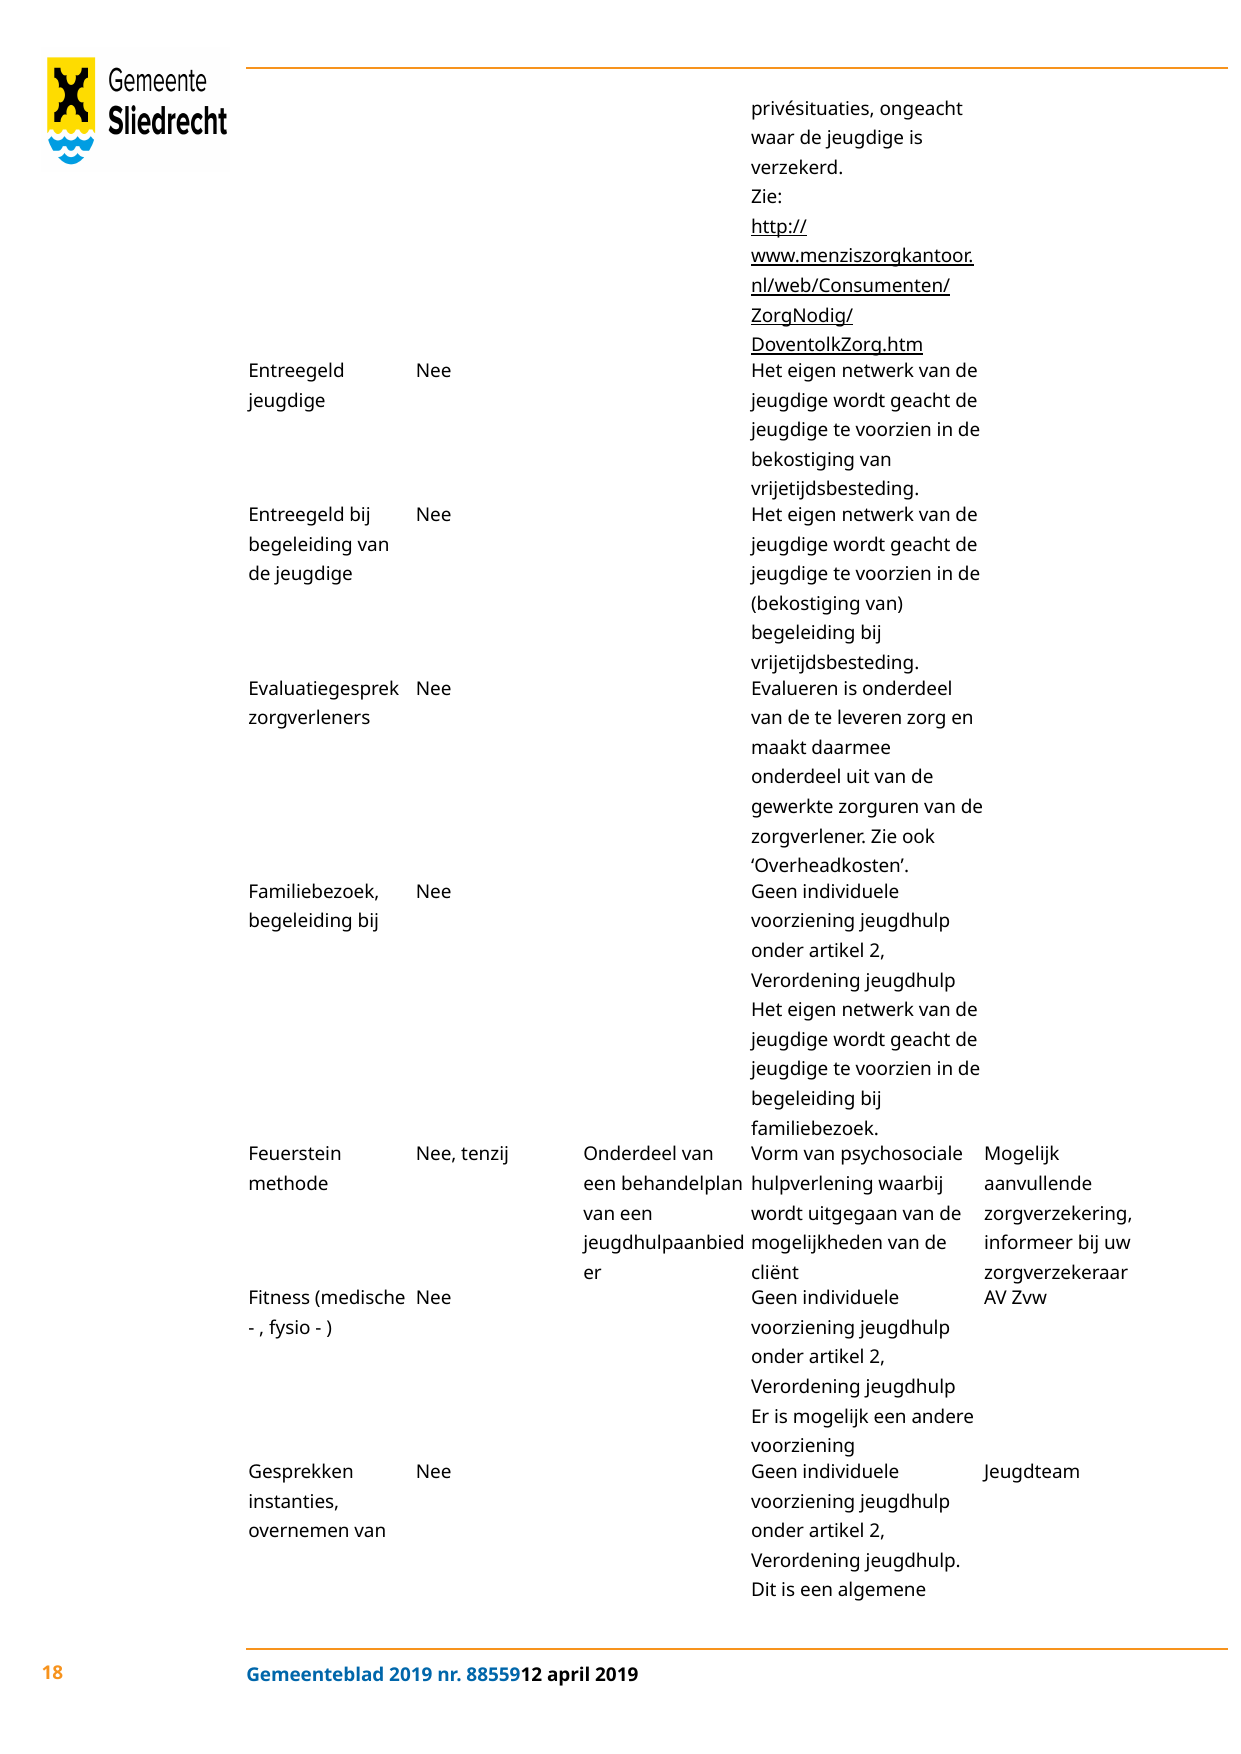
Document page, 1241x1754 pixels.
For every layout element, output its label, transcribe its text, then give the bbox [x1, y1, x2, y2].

table_cell AV Zvw [984, 1285, 1152, 1458]
table_cell Geen individuele voorziening jeugdhulp onder artikel 2, Verordening jeugdhulp Het eigen netwerk van de jeugdige wordt geacht de jeugdige te voorzien in de begeleiding bij familiebezoek. [751, 878, 984, 1141]
table_cell Fitness (medische - , fysio - ) [248, 1285, 416, 1458]
table_cell Vorm van psychosociale hulpverlening waarbij wordt uitgegaan van de mogelijkheden van de cliënt [751, 1141, 984, 1284]
table_cell [583, 95, 751, 357]
table_cell Entreegeld jeugdige [248, 357, 416, 501]
table_cell Nee [416, 501, 583, 675]
table_cell [583, 1285, 751, 1458]
table_cell [583, 1458, 751, 1602]
table_cell [416, 95, 583, 357]
picture [41, 47, 231, 172]
table_cell [583, 501, 751, 675]
table_cell [984, 357, 1152, 501]
table_cell Geen individuele voorziening jeugdhulp onder artikel 2, Verordening jeugdhulp. Dit is een algemene [751, 1458, 984, 1602]
table_cell Feuerstein methode [248, 1141, 416, 1284]
table_cell [583, 878, 751, 1141]
table_cell Entreegeld bij begeleiding van de jeugdige [248, 501, 416, 675]
table_cell Het eigen netwerk van de jeugdige wordt geacht de jeugdige te voorzien in de bekostiging van vrijetijdsbesteding. [751, 357, 984, 501]
table_cell Nee [416, 675, 583, 878]
table_cell [583, 675, 751, 878]
table_cell Gesprekken instanties, overnemen van [248, 1458, 416, 1602]
table_cell Onderdeel van een behandelplan van een jeugdhulpaanbieder [583, 1141, 751, 1284]
table_cell [984, 675, 1152, 878]
table_cell Familiebezoek, begeleiding bij [248, 878, 416, 1141]
table_cell Evaluatiegesprek zorgverleners [248, 675, 416, 878]
table_cell Het eigen netwerk van de jeugdige wordt geacht de jeugdige te voorzien in de (bekostiging van) begeleiding bij vrijetijdsbesteding. [751, 501, 984, 675]
table_cell [984, 95, 1152, 357]
table_cell Geen individuele voorziening jeugdhulp onder artikel 2, Verordening jeugdhulp Er is mogelijk een andere voorziening [751, 1285, 984, 1458]
table_cell Jeugdteam [984, 1458, 1152, 1602]
table_cell Nee [416, 878, 583, 1141]
table_cell [984, 878, 1152, 1141]
table_cell [583, 357, 751, 501]
table_cell [248, 95, 416, 357]
table_cell [984, 501, 1152, 675]
table_cell Mogelijk aanvullende zorgverzekering, informeer bij uw zorgverzekeraar [984, 1141, 1152, 1284]
table_cell Nee [416, 357, 583, 501]
table_cell Nee, tenzij [416, 1141, 583, 1284]
table_cell Nee [416, 1458, 583, 1602]
table_cell Nee [416, 1285, 583, 1458]
table_cell privésituaties, ongeacht waar de jeugdige is verzekerd. Zie: http://www.menziszorgkantoor.nl/web/Consumenten/ZorgNodig/DoventolkZorg.htm [751, 95, 984, 357]
table_cell Evalueren is onderdeel van de te leveren zorg en maakt daarmee onderdeel uit van de gewerkte zorguren van de zorgverlener. Zie ook ‘Overheadkosten’. [751, 675, 984, 878]
